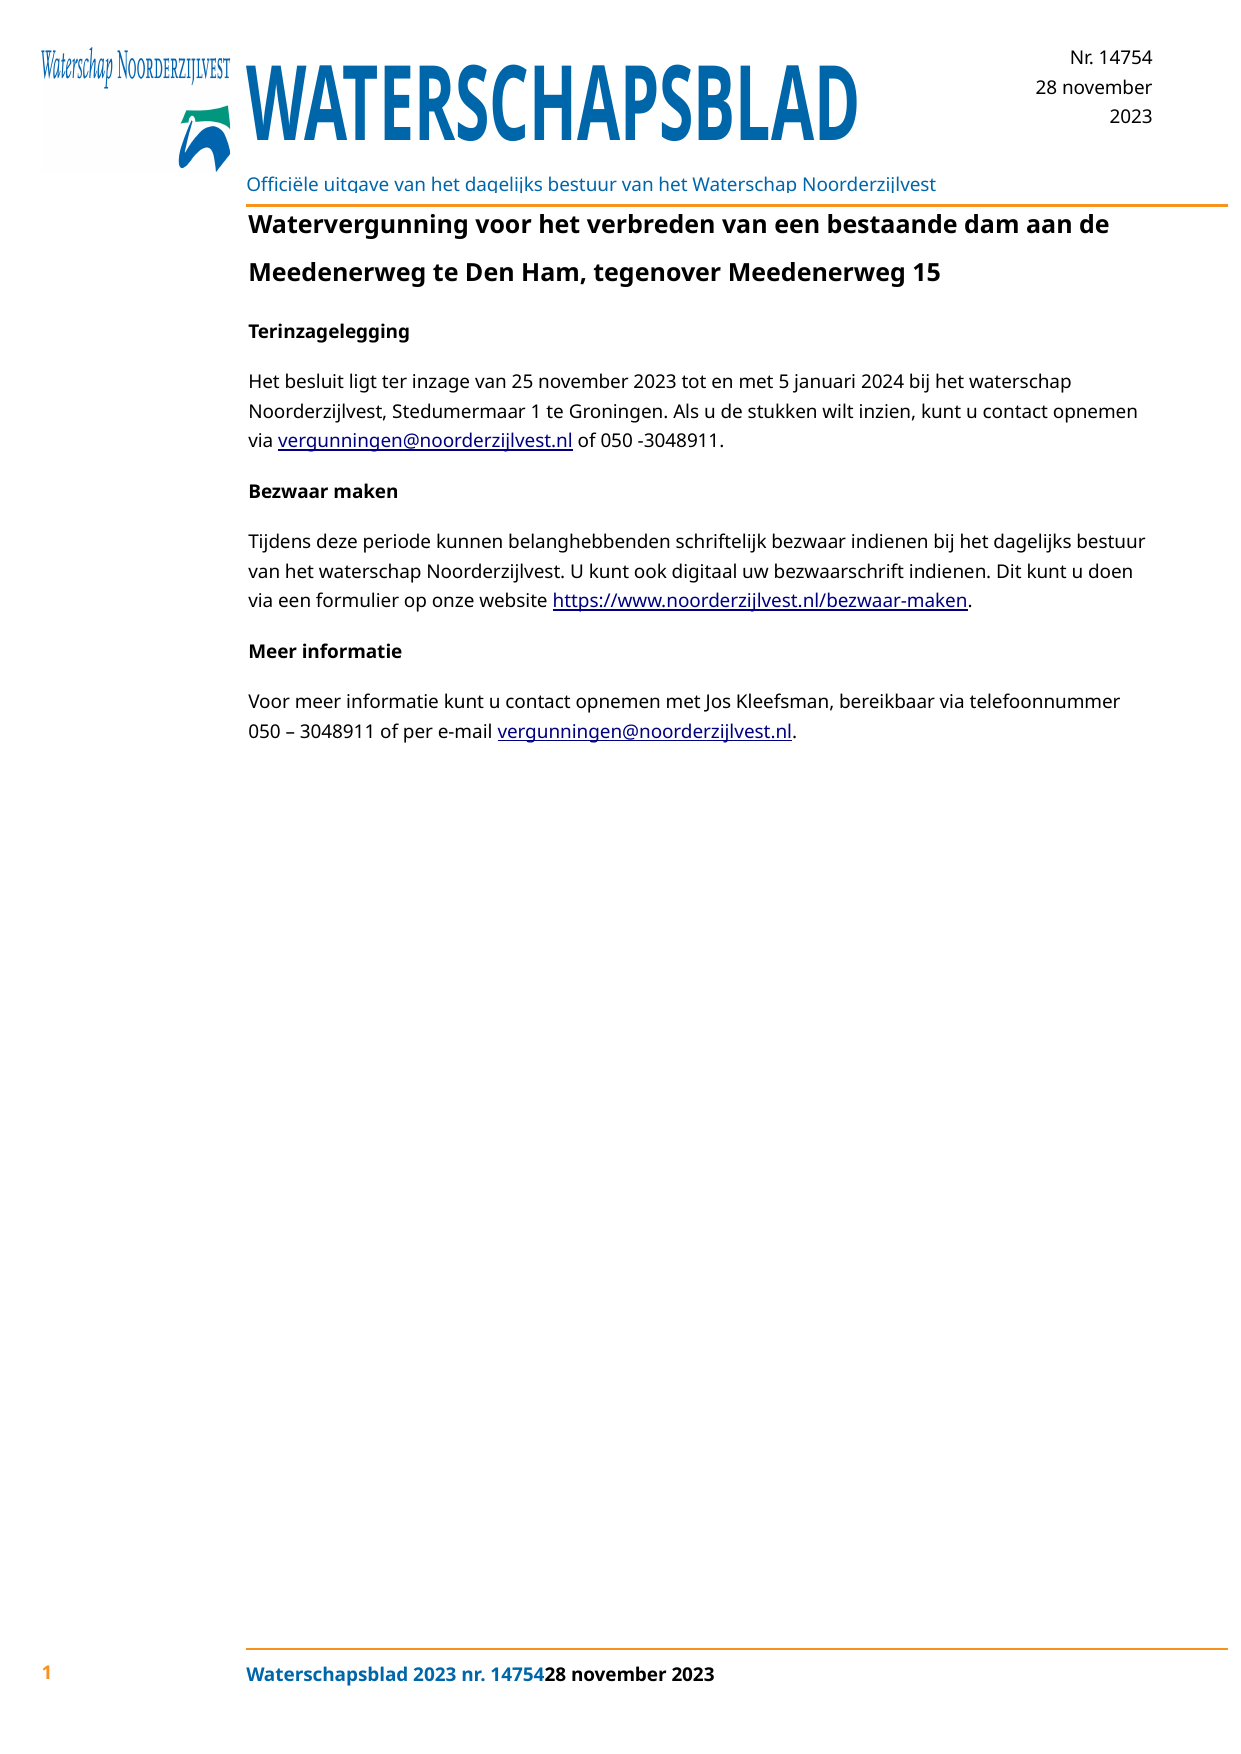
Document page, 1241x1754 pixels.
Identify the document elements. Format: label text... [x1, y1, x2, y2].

text Tijdens deze periode kunnen belanghebbenden schriftelijk bezwaar indienen bij het dagelijks bestuur van het waterschap Noorderzijlvest. U kunt ook digitaal uw bezwaarschrift indienen. Dit kunt u doen via een formulier op onze website https://www.noorderzijlvest.nl/bezwaar-maken. [248, 528, 1152, 613]
text Voor meer informatie kunt u contact opnemen met Jos Kleefsman, bereikbaar via telefoonnummer 050 – 3048911 of per e-mail vergunningen@noorderzijlvest.nl. [248, 688, 1152, 744]
text Bezwaar maken [248, 478, 1152, 504]
text Meer informatie [248, 638, 1152, 664]
picture [41, 47, 231, 172]
text Het besluit ligt ter inzage van 25 november 2023 tot en met 5 januari 2024 bij het waterschap Noorderzijlvest, Stedumermaar 1 te Groningen. Als u de stukken wilt inzien, kunt u contact opnemen via vergunningen@noorderzijlvest.nl of 050 -3048911. [248, 368, 1152, 453]
text Watervergunning voor het verbreden van een bestaande dam aan de Meedenerweg te Den Ham, tegenover Meedenerweg 15 [248, 207, 1152, 288]
text Terinzagelegging [248, 318, 1152, 344]
